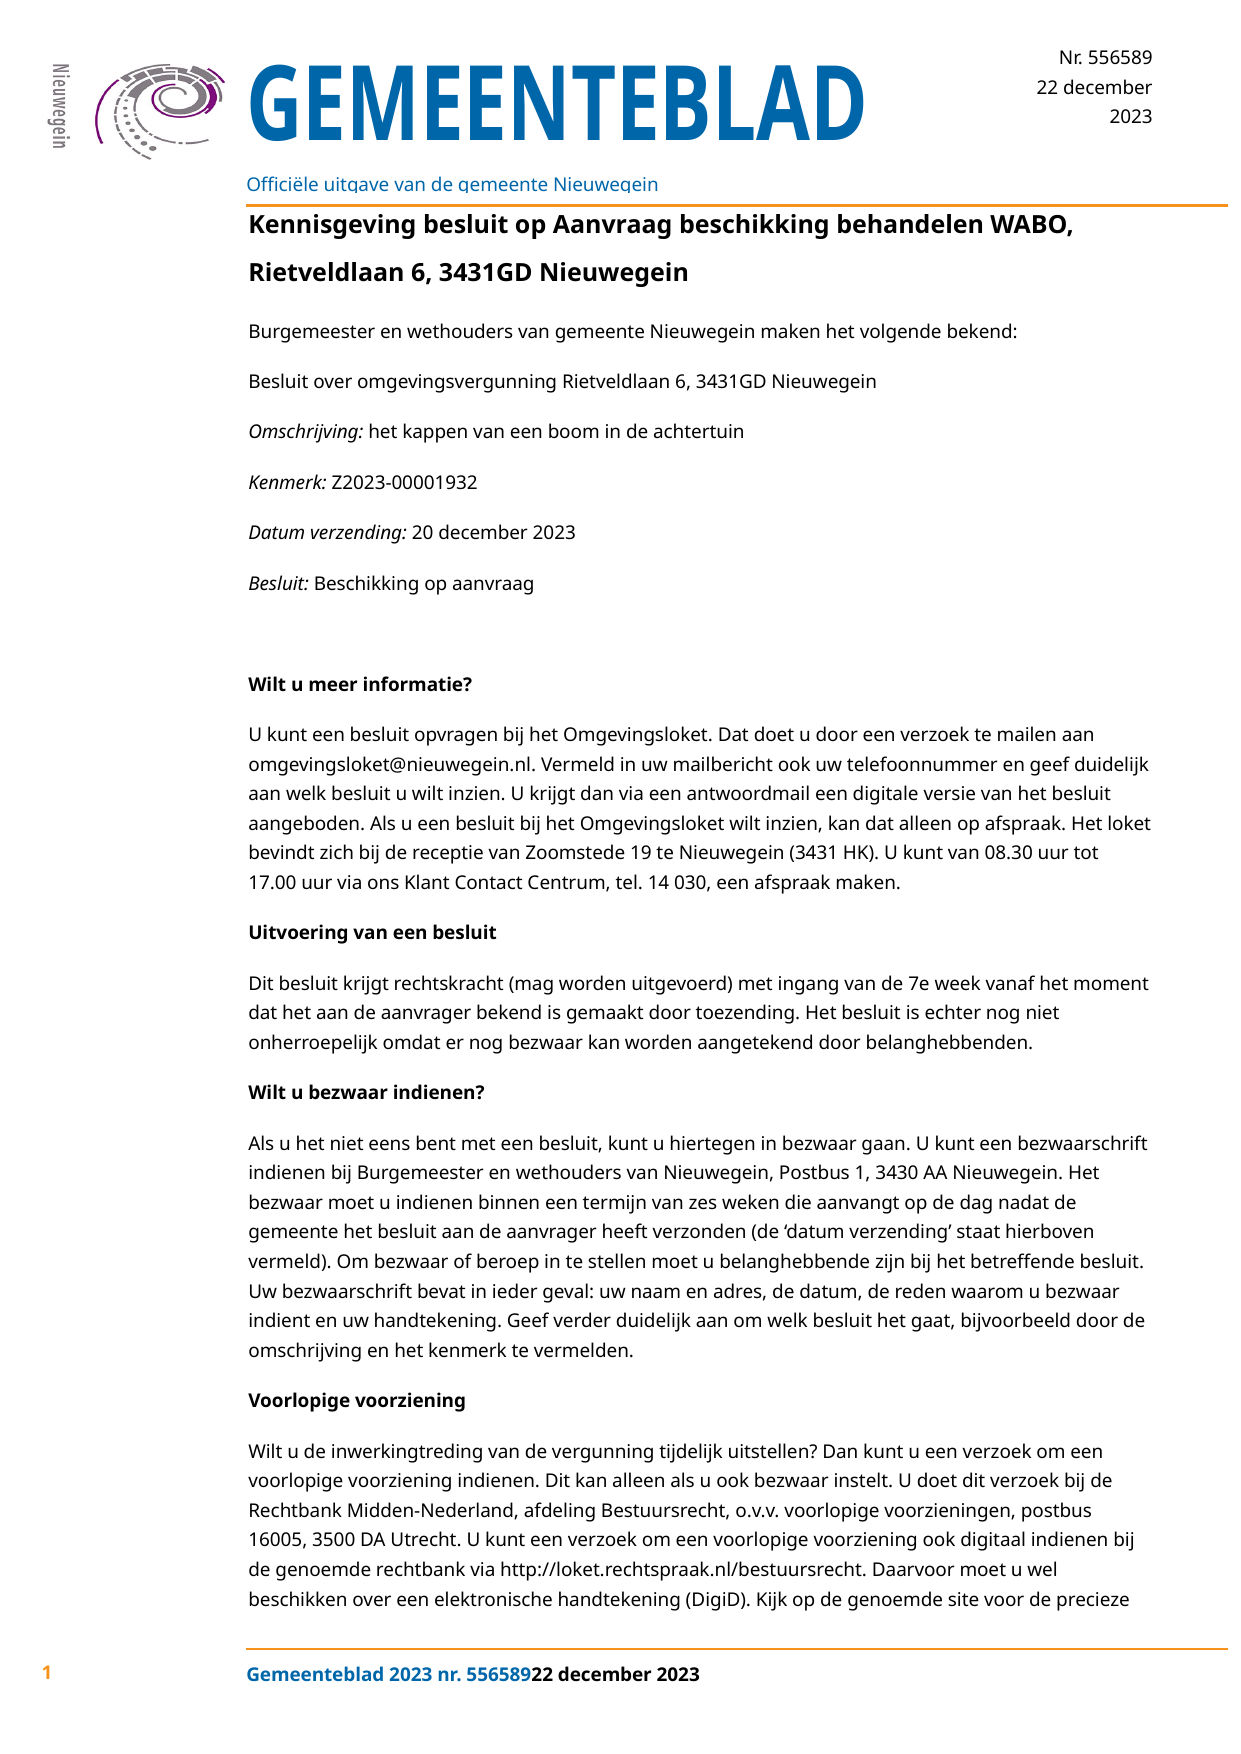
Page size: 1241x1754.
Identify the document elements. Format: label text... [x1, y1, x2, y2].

text Kennisgeving besluit op Aanvraag beschikking behandelen WABO, Rietveldlaan 6, 3431GD Nieuwegein [248, 207, 1152, 288]
text Besluit over omgevingsvergunning Rietveldlaan 6, 3431GD Nieuwegein [248, 368, 1152, 394]
text Wilt u meer informatie? [248, 671, 1152, 697]
text Burgemeester en wethouders van gemeente Nieuwegein maken het volgende bekend: [248, 318, 1152, 344]
text Omschrijving: het kappen van een boom in de achtertuin [248, 419, 1152, 444]
text Wilt u bezwaar indienen? [248, 1079, 1152, 1105]
picture [41, 47, 231, 172]
text U kunt een besluit opvragen bij het Omgevingsloket. Dat doet u door een verzoek te mailen aan omgevingsloket@nieuwegein.nl. Vermeld in uw mailbericht ook uw telefoonnummer en geef duidelijk aan welk besluit u wilt inzien. U krijgt dan via een antwoordmail een digitale versie van het besluit aangeboden. Als u een besluit bij het Omgevingsloket wilt inzien, kan dat alleen op afspraak. Het loket bevindt zich bij de receptie van Zoomstede 19 te Nieuwegein (3431 HK). U kunt van 08.30 uur tot 17.00 uur via ons Klant Contact Centrum, tel. 14 030, een afspraak maken. [248, 721, 1152, 895]
text Uitvoering van een besluit [248, 919, 1152, 945]
text Datum verzending: 20 december 2023 [248, 519, 1152, 545]
text Wilt u de inwerkingtreding van de vergunning tijdelijk uitstellen? Dan kunt u een verzoek om een voorlopige voorziening indienen. Dit kan alleen als u ook bezwaar instelt. U doet dit verzoek bij de Rechtbank Midden-Nederland, afdeling Bestuursrecht, o.v.v. voorlopige voorzieningen, postbus 16005, 3500 DA Utrecht. U kunt een verzoek om een voorlopige voorziening ook digitaal indienen bij de genoemde rechtbank via http://loket.rechtspraak.nl/bestuursrecht. Daarvoor moet u wel beschikken over een elektronische handtekening (DigiD). Kijk op de genoemde site voor de precieze [248, 1438, 1152, 1612]
text Dit besluit krijgt rechtskracht (mag worden uitgevoerd) met ingang van de 7e week vanaf het moment dat het aan de aanvrager bekend is gemaakt door toezending. Het besluit is echter nog niet onherroepelijk omdat er nog bezwaar kan worden aangetekend door belanghebbenden. [248, 970, 1152, 1055]
text Als u het niet eens bent met een besluit, kunt u hiertegen in bezwaar gaan. U kunt een bezwaarschrift indienen bij Burgemeester en wethouders van Nieuwegein, Postbus 1, 3430 AA Nieuwegein. Het bezwaar moet u indienen binnen een termijn van zes weken die aanvangt op de dag nadat de gemeente het besluit aan de aanvrager heeft verzonden (de ‘datum verzending’ staat hierboven vermeld). Om bezwaar of beroep in te stellen moet u belanghebbende zijn bij het betreffende besluit. Uw bezwaarschrift bevat in ieder geval: uw naam en adres, de datum, de reden waarom u bezwaar indient en uw handtekening. Geef verder duidelijk aan om welk besluit het gaat, bijvoorbeeld door de omschrijving en het kenmerk te vermelden. [248, 1130, 1152, 1363]
text Kenmerk: Z2023-00001932 [248, 469, 1152, 495]
text Besluit: Beschikking op aanvraag [248, 570, 1152, 596]
text Voorlopige voorziening [248, 1387, 1152, 1413]
